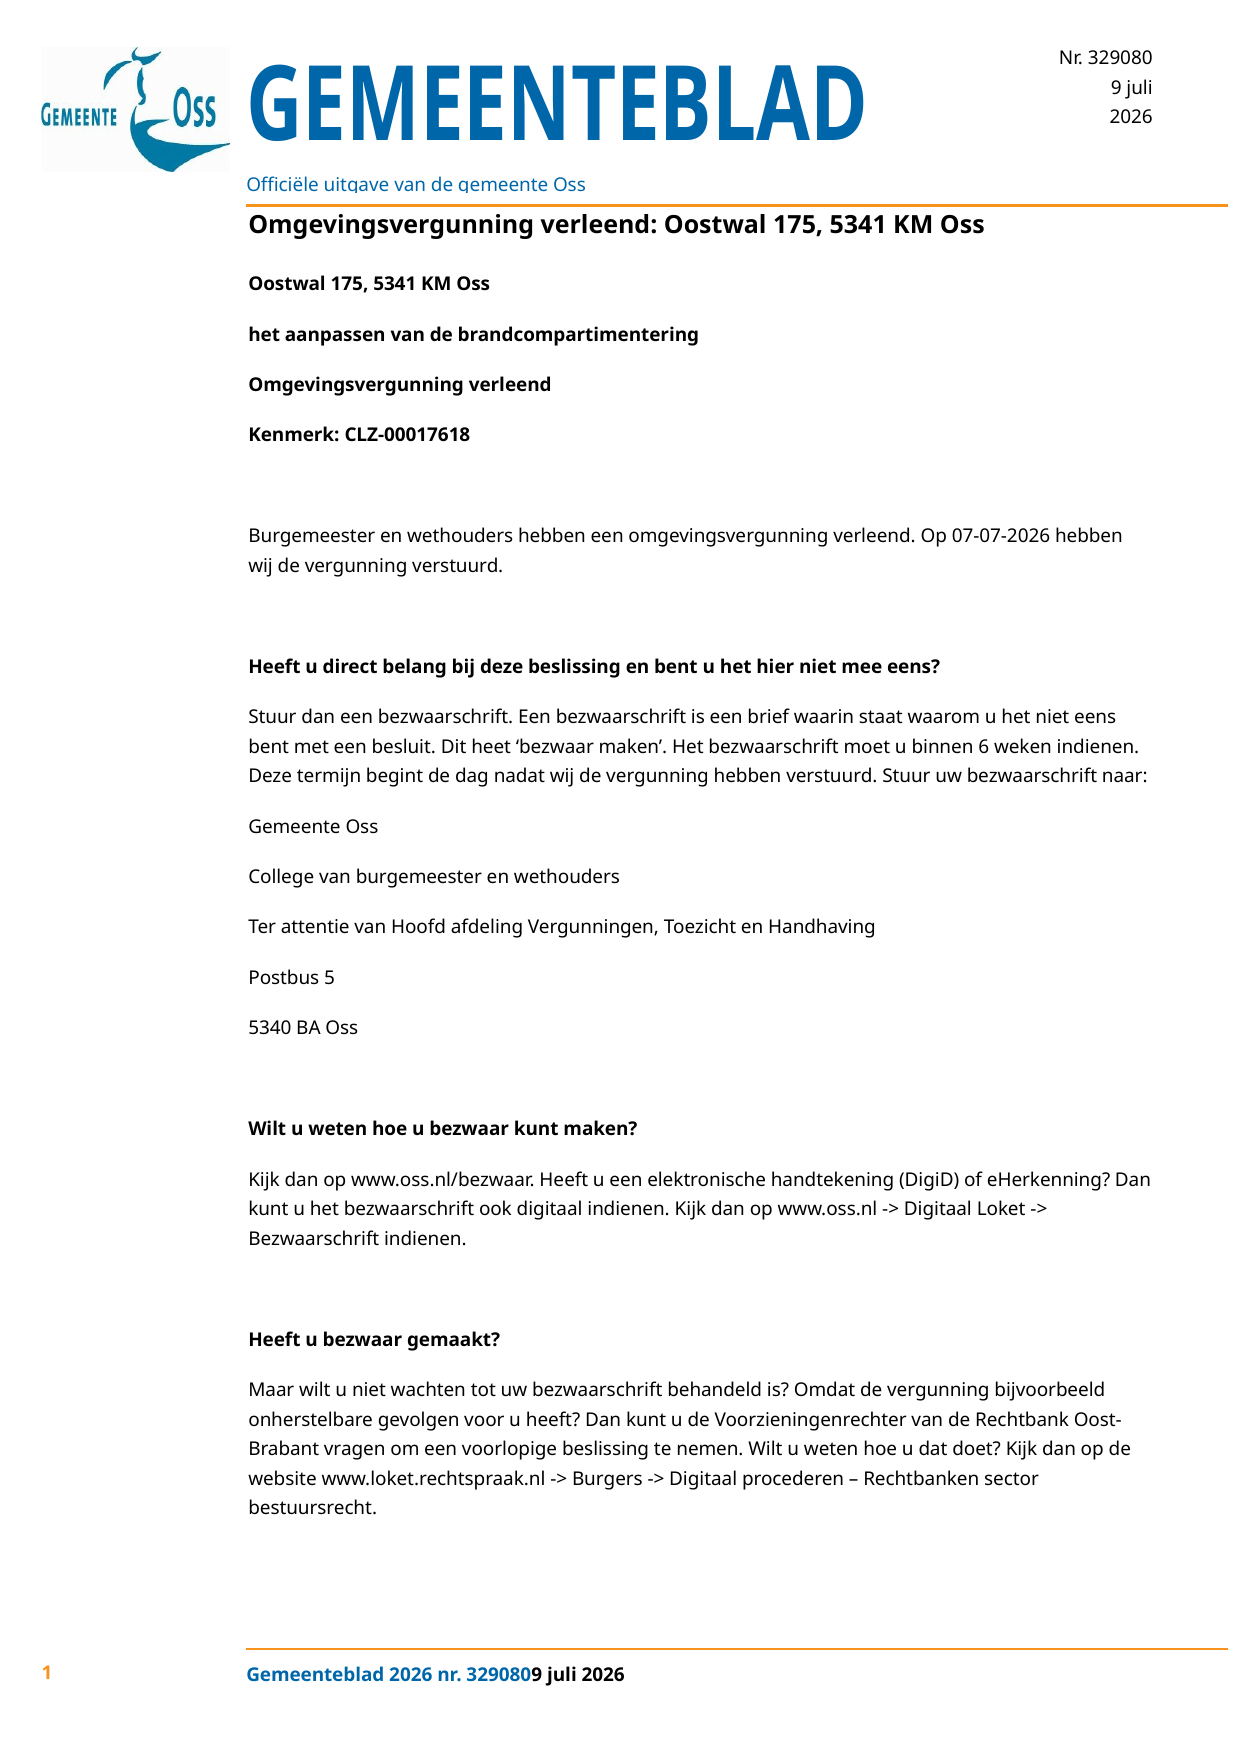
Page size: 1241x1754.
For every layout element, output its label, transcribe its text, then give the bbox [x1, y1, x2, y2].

text Gemeente Oss [248, 813, 1152, 838]
text Heeft u bezwaar gemaakt? [248, 1326, 1152, 1351]
picture [41, 47, 231, 172]
text Burgemeester en wethouders hebben een omgevingsvergunning verleend. Op 07-07-2026 hebben wij de vergunning verstuurd. [248, 522, 1152, 578]
text Postbus 5 [248, 964, 1152, 990]
text Omgevingsvergunning verleend: Oostwal 175, 5341 KM Oss [248, 207, 1152, 241]
text College van burgemeester en wethouders [248, 863, 1152, 889]
text Omgevingsvergunning verleend [248, 371, 1152, 397]
text Heeft u direct belang bij deze beslissing en bent u het hier niet mee eens? [248, 653, 1152, 678]
text Stuur dan een bezwaarschrift. Een bezwaarschrift is een brief waarin staat waarom u het niet eens bent met een besluit. Dit heet ‘bezwaar maken’. Het bezwaarschrift moet u binnen 6 weken indienen. Deze termijn begint de dag nadat wij de vergunning hebben verstuurd. Stuur uw bezwaarschrift naar: [248, 703, 1152, 788]
text 5340 BA Oss [248, 1014, 1152, 1040]
text Kijk dan op www.oss.nl/bezwaar. Heeft u een elektronische handtekening (DigiD) of eHerkenning? Dan kunt u het bezwaarschrift ook digitaal indienen. Kijk dan op www.oss.nl -> Digitaal Loket -> Bezwaarschrift indienen. [248, 1166, 1152, 1251]
text het aanpassen van de brandcompartimentering [248, 321, 1152, 346]
text Ter attentie van Hoofd afdeling Vergunningen, Toezicht en Handhaving [248, 914, 1152, 939]
text Maar wilt u niet wachten tot uw bezwaarschrift behandeld is? Omdat de vergunning bijvoorbeeld onherstelbare gevolgen voor u heeft? Dan kunt u de Voorzieningenrechter van de Rechtbank Oost-Brabant vragen om een voorlopige beslissing te nemen. Wilt u weten hoe u dat doet? Kijk dan op de website www.loket.rechtspraak.nl -> Burgers -> Digitaal procederen – Rechtbanken sector bestuursrecht. [248, 1376, 1152, 1520]
text Wilt u weten hoe u bezwaar kunt maken? [248, 1115, 1152, 1141]
text Kenmerk: CLZ-00017618 [248, 422, 1152, 447]
text Oostwal 175, 5341 KM Oss [248, 270, 1152, 296]
